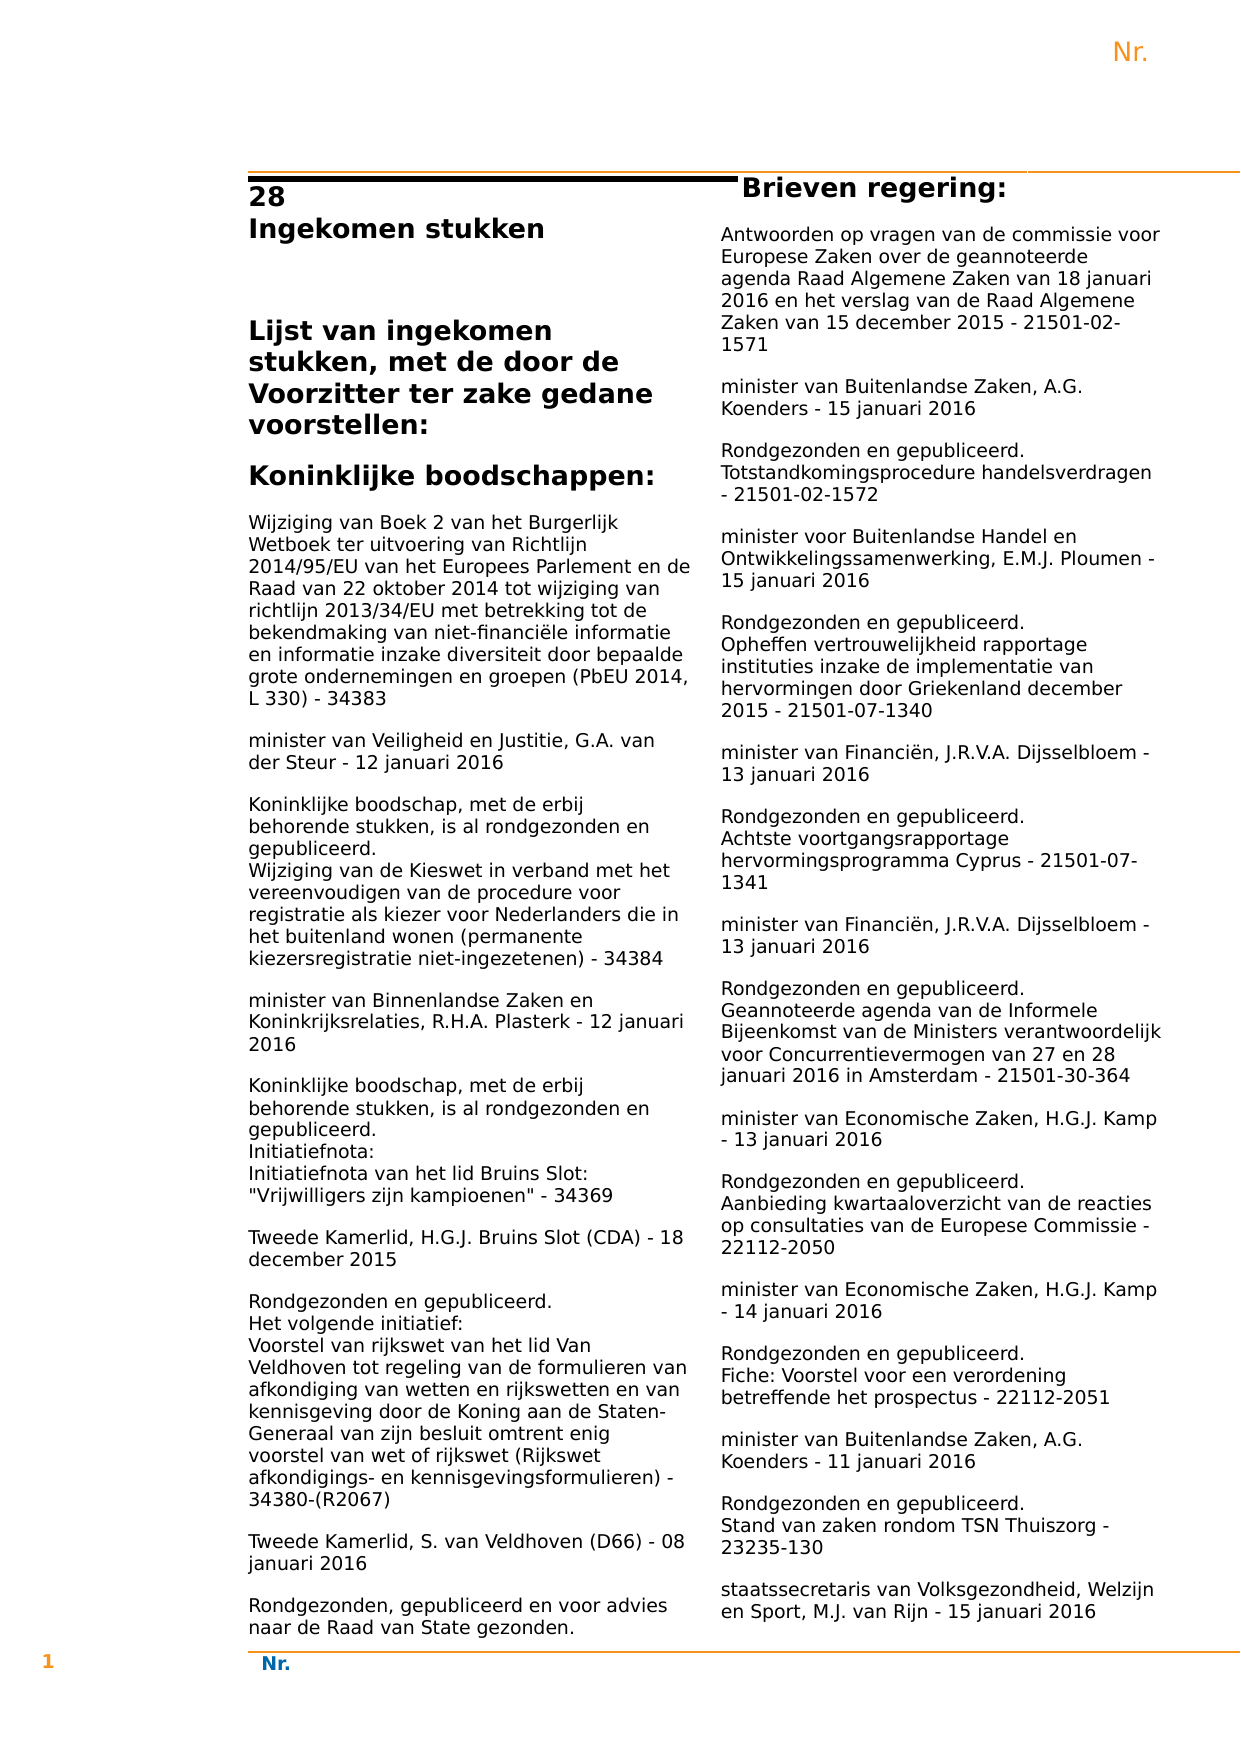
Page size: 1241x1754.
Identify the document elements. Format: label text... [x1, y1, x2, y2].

text Antwoorden op vragen van de commissie voor Europese Zaken over de geannoteerde agenda Raad Algemene Zaken van 18 januari 2016 en het verslag van de Raad Algemene Zaken van 15 december 2015 - 21501-02-1571 [721, 224, 1163, 356]
text Fiche: Voorstel voor een verordening betreffende het prospectus - 22112-2051 [721, 1365, 1163, 1409]
text Tweede Kamerlid, S. van Veldhoven (D66) - 08 januari 2016 [248, 1531, 691, 1575]
title 28 Ingekomen stukken [248, 182, 691, 244]
text Initiatiefnota: [248, 1141, 691, 1163]
text Stand van zaken rondom TSN Thuiszorg - 23235-130 [721, 1515, 1163, 1559]
text staatssecretaris van Volksgezondheid, Welzijn en Sport, M.J. van Rijn - 15 januari 2016 [721, 1579, 1163, 1623]
text Wijziging van de Kieswet in verband met het vereenvoudigen van de procedure voor registratie als kiezer voor Nederlanders die in het buitenland wonen (permanente kiezersregistratie niet-ingezetenen) - 34384 [248, 859, 691, 969]
text Geannoteerde agenda van de Informele Bijeenkomst van de Ministers verantwoordelijk voor Concurrentievermogen van 27 en 28 januari 2016 in Amsterdam - 21501-30-364 [721, 999, 1163, 1087]
text Rondgezonden en gepubliceerd. [721, 1343, 1163, 1365]
text Rondgezonden en gepubliceerd. [721, 977, 1163, 999]
text Koninklijke boodschap, met de erbij behorende stukken, is al rondgezonden en gepubliceerd. [248, 1075, 691, 1141]
text minister van Economische Zaken, H.G.J. Kamp - 14 januari 2016 [721, 1279, 1163, 1323]
title Lijst van ingekomen stukken, met de door de Voorzitter ter zake gedane voorstellen: [248, 316, 691, 441]
text Tweede Kamerlid, H.G.J. Bruins Slot (CDA) - 18 december 2015 [248, 1227, 691, 1271]
text minister van Buitenlandse Zaken, A.G. Koenders - 15 januari 2016 [721, 376, 1163, 420]
text Opheffen vertrouwelijkheid rapportage instituties inzake de implementatie van hervormingen door Griekenland december 2015 - 21501-07-1340 [721, 634, 1163, 722]
text Aanbieding kwartaaloverzicht van de reacties op consultaties van de Europese Commissie - 22112-2050 [721, 1193, 1163, 1259]
text Rondgezonden en gepubliceerd. [721, 1171, 1163, 1193]
text minister van Economische Zaken, H.G.J. Kamp - 13 januari 2016 [721, 1107, 1163, 1151]
text Totstandkomingsprocedure handelsverdragen - 21501-02-1572 [721, 462, 1163, 506]
text minister van Veiligheid en Justitie, G.A. van der Steur - 12 januari 2016 [248, 730, 691, 774]
text Wijziging van Boek 2 van het Burgerlijk Wetboek ter uitvoering van Richtlijn 2014/95/EU van het Europees Parlement en de Raad van 22 oktober 2014 tot wijziging van richtlijn 2013/34/EU met betrekking tot de bekendmaking van niet-financiële informatie en informatie inzake diversiteit door bepaalde grote ondernemingen en groepen (PbEU 2014, L 330) - 34383 [248, 512, 691, 710]
text Voorstel van rijkswet van het lid Van Veldhoven tot regeling van de formulieren van afkondiging van wetten en rijkswetten en van kennisgeving door de Koning aan de Staten-Generaal van zijn besluit omtrent enig voorstel van wet of rijkswet (Rijkswet afkondigings- en kennisgevingsformulieren) - 34380-(R2067) [248, 1335, 691, 1511]
title Koninklijke boodschappen: [248, 461, 691, 492]
text Rondgezonden en gepubliceerd. [721, 440, 1163, 462]
text Rondgezonden en gepubliceerd. [721, 806, 1163, 828]
text Koninklijke boodschap, met de erbij behorende stukken, is al rondgezonden en gepubliceerd. [248, 794, 691, 859]
text minister van Financiën, J.R.V.A. Dijsselbloem - 13 januari 2016 [721, 913, 1163, 957]
title Brieven regering: [721, 173, 1163, 204]
text Rondgezonden en gepubliceerd. [248, 1291, 691, 1313]
text Initiatiefnota van het lid Bruins Slot: "Vrijwilligers zijn kampioenen" - 34369 [248, 1163, 691, 1207]
text Het volgende initiatief: [248, 1313, 691, 1335]
text Rondgezonden en gepubliceerd. [721, 1493, 1163, 1515]
text minister van Buitenlandse Zaken, A.G. Koenders - 11 januari 2016 [721, 1429, 1163, 1473]
text minister van Binnenlandse Zaken en Koninkrijksrelaties, R.H.A. Plasterk - 12 januari 2016 [248, 989, 691, 1055]
text minister voor Buitenlandse Handel en Ontwikkelingssamenwerking, E.M.J. Ploumen - 15 januari 2016 [721, 526, 1163, 592]
text Rondgezonden, gepubliceerd en voor advies naar de Raad van State gezonden. [248, 1595, 691, 1639]
text Achtste voortgangsrapportage hervormingsprogramma Cyprus - 21501-07-1341 [721, 828, 1163, 893]
text minister van Financiën, J.R.V.A. Dijsselbloem - 13 januari 2016 [721, 742, 1163, 786]
text Rondgezonden en gepubliceerd. [721, 612, 1163, 634]
